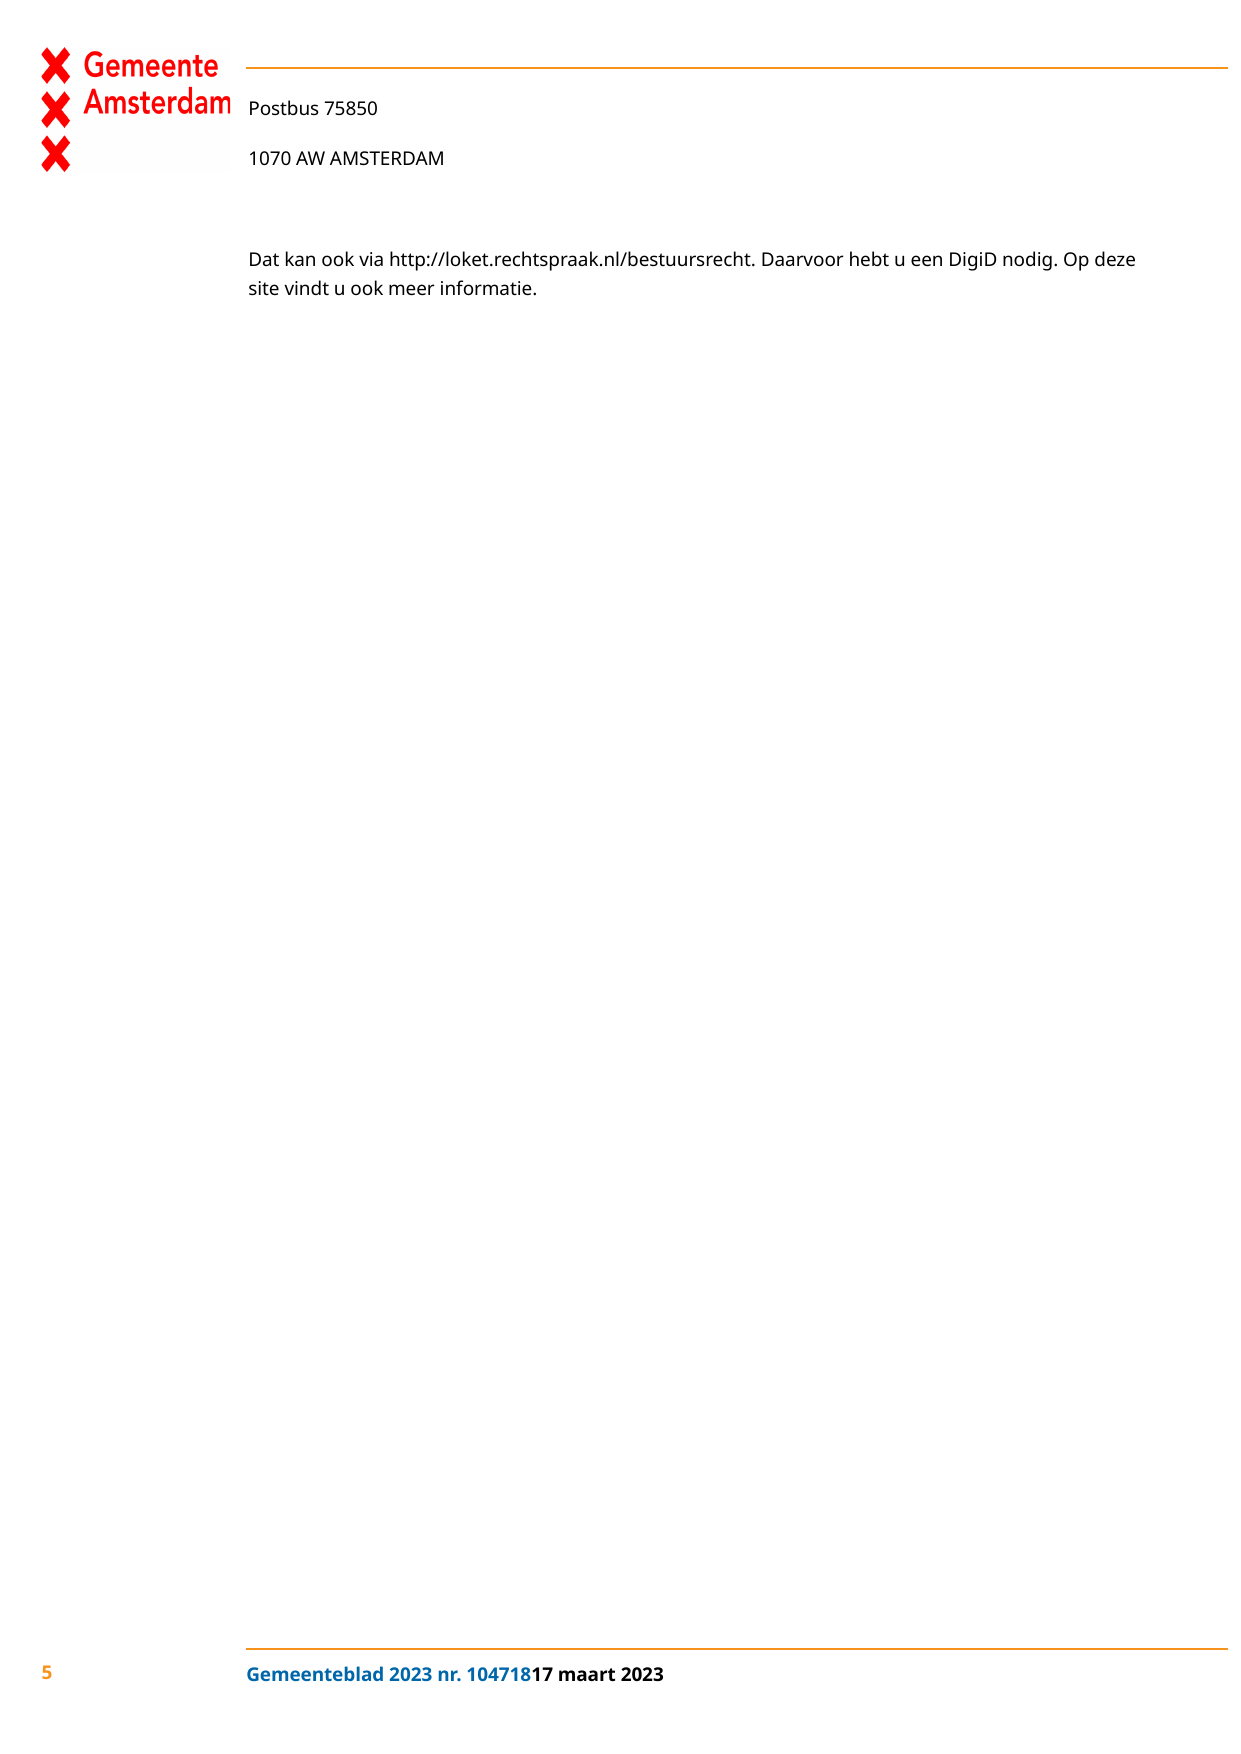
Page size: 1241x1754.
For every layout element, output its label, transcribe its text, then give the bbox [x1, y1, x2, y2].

text 1070 AW AMSTERDAM [248, 145, 1152, 171]
picture [41, 47, 231, 172]
text Dat kan ook via http://loket.rechtspraak.nl/bestuursrecht. Daarvoor hebt u een DigiD nodig. Op deze site vindt u ook meer informatie. [248, 246, 1152, 301]
text Postbus 75850 [248, 95, 1152, 121]
